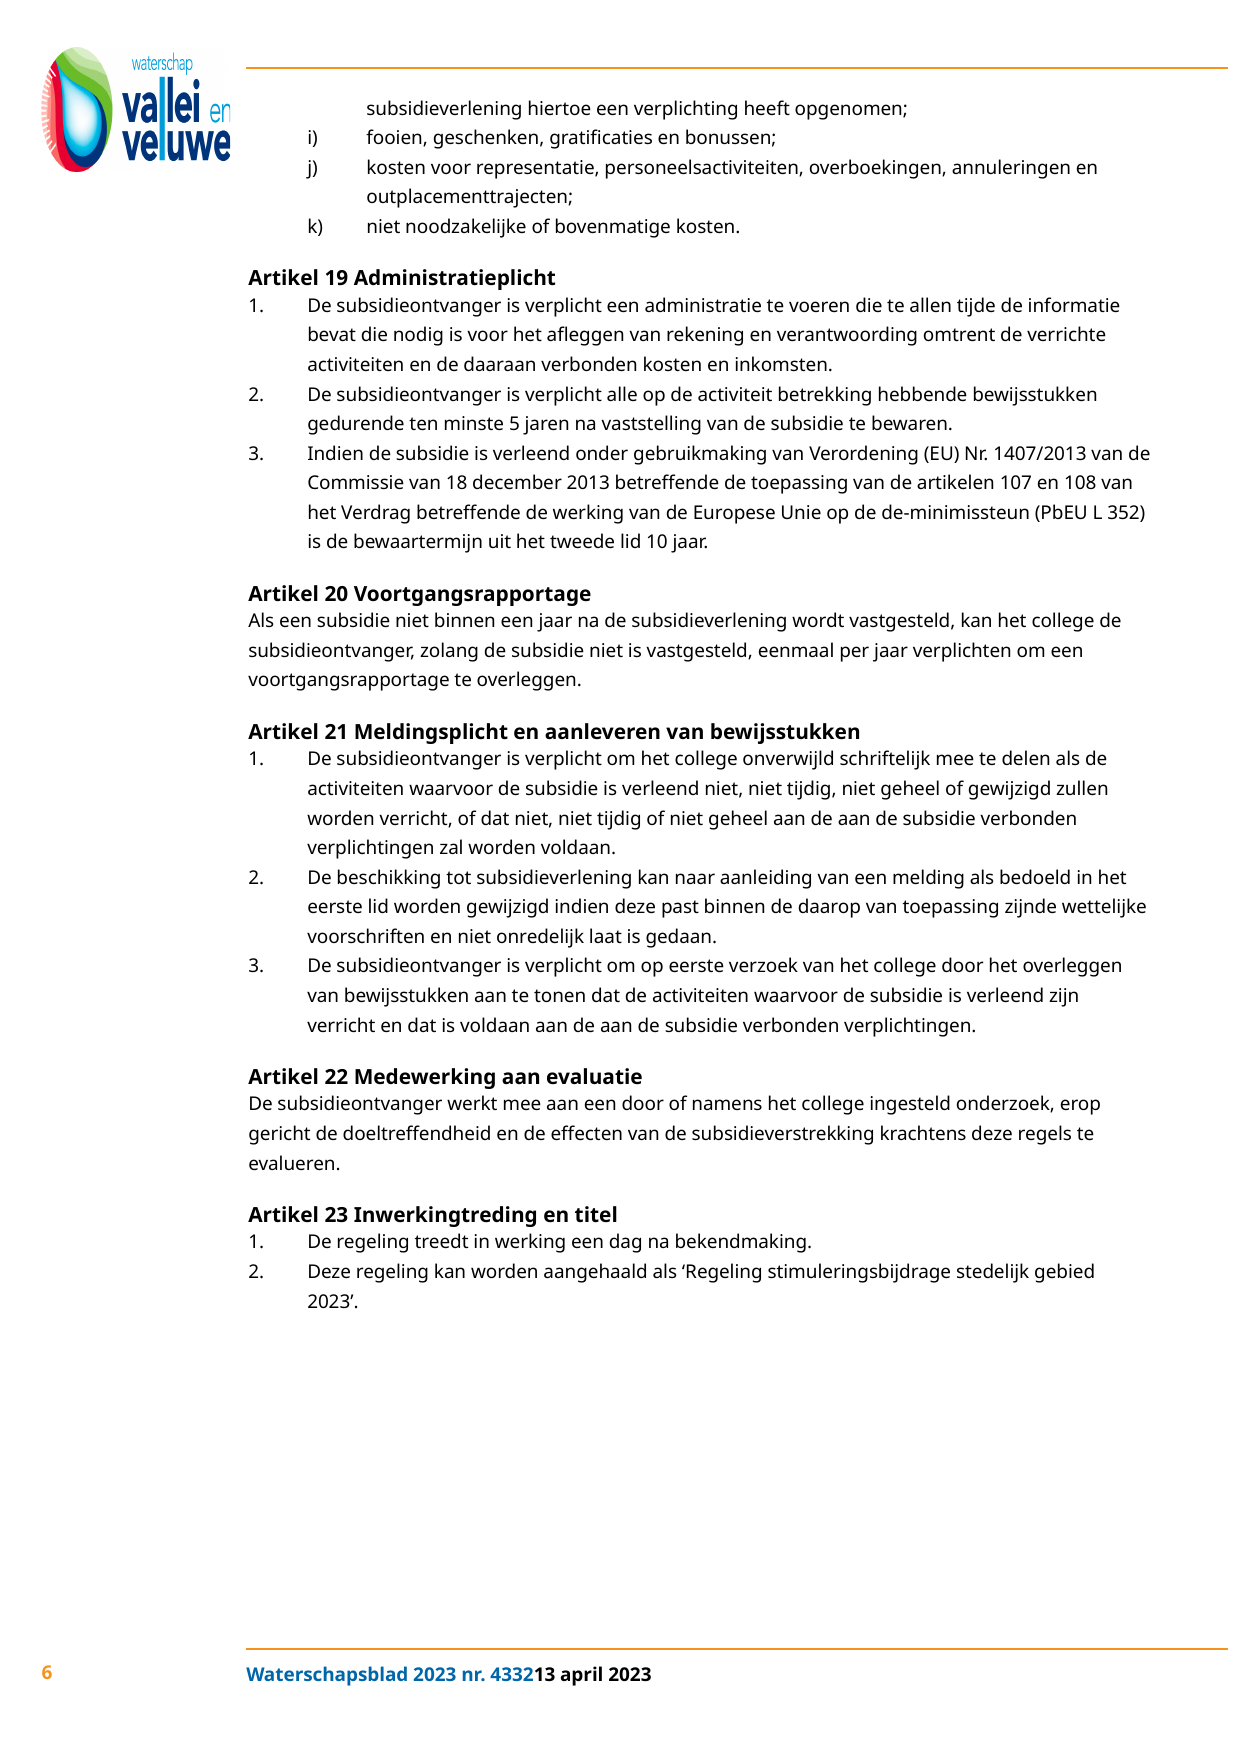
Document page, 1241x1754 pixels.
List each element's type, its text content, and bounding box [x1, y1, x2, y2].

list De subsidieontvanger is verplicht om op eerste verzoek van het college door het overleggen van bewijsstukken aan te tonen dat de activiteiten waarvoor de subsidie is verleend zijn verricht en dat is voldaan aan de aan de subsidie verbonden verplichtingen. [248, 953, 1152, 1037]
list niet noodzakelijke of bovenmatige kosten. [307, 213, 1152, 239]
text De subsidieontvanger werkt mee aan een door of namens het college ingesteld onderzoek, erop gericht de doeltreffendheid en de effecten van de subsidieverstrekking krachtens deze regels te evalueren. [248, 1091, 1152, 1176]
text Artikel 20 Voortgangsrapportage [248, 579, 1152, 607]
list subsidieverlening hiertoe een verplichting heeft opgenomen; [307, 95, 1152, 121]
list De beschikking tot subsidieverlening kan naar aanleiding van een melding als bedoeld in het eerste lid worden gewijzigd indien deze past binnen de daarop van toepassing zijnde wettelijke voorschriften en niet onredelijk laat is gedaan. [248, 864, 1152, 949]
picture [41, 47, 231, 172]
text Artikel 19 Administratieplicht [248, 263, 1152, 292]
list kosten voor representatie, personeelsactiviteiten, overboekingen, annuleringen en outplacementtrajecten; [307, 154, 1152, 209]
text Artikel 23 Inwerkingtreding en titel [248, 1200, 1152, 1229]
list Deze regeling kan worden aangehaald als ‘Regeling stimuleringsbijdrage stedelijk gebied 2023’. [248, 1258, 1152, 1313]
text Als een subsidie niet binnen een jaar na de subsidieverlening wordt vastgesteld, kan het college de subsidieontvanger, zolang de subsidie niet is vastgesteld, eenmaal per jaar verplichten om een voortgangsrapportage te overleggen. [248, 607, 1152, 692]
list fooien, geschenken, gratificaties en bonussen; [307, 124, 1152, 150]
text Artikel 22 Medewerking aan evaluatie [248, 1062, 1152, 1091]
list Indien de subsidie is verleend onder gebruikmaking van Verordening (EU) Nr. 1407/2013 van de Commissie van 18 december 2013 betreffende de toepassing van de artikelen 107 en 108 van het Verdrag betreffende de werking van de Europese Unie op de de-minimissteun (PbEU L 352) is de bewaartermijn uit het tweede lid 10 jaar. [248, 440, 1152, 554]
list De regeling treedt in werking een dag na bekendmaking. [248, 1229, 1152, 1254]
list De subsidieontvanger is verplicht alle op de activiteit betrekking hebbende bewijsstukken gedurende ten minste 5 jaren na vaststelling van de subsidie te bewaren. [248, 381, 1152, 436]
text Artikel 21 Meldingsplicht en aanleveren van bewijsstukken [248, 717, 1152, 746]
list De subsidieontvanger is verplicht om het college onverwijld schriftelijk mee te delen als de activiteiten waarvoor de subsidie is verleend niet, niet tijdig, niet geheel of gewijzigd zullen worden verricht, of dat niet, niet tijdig of niet geheel aan de aan de subsidie verbonden verplichtingen zal worden voldaan. [248, 746, 1152, 860]
list De subsidieontvanger is verplicht een administratie te voeren die te allen tijde de informatie bevat die nodig is voor het afleggen van rekening en verantwoording omtrent de verrichte activiteiten en de daaraan verbonden kosten en inkomsten. [248, 292, 1152, 377]
